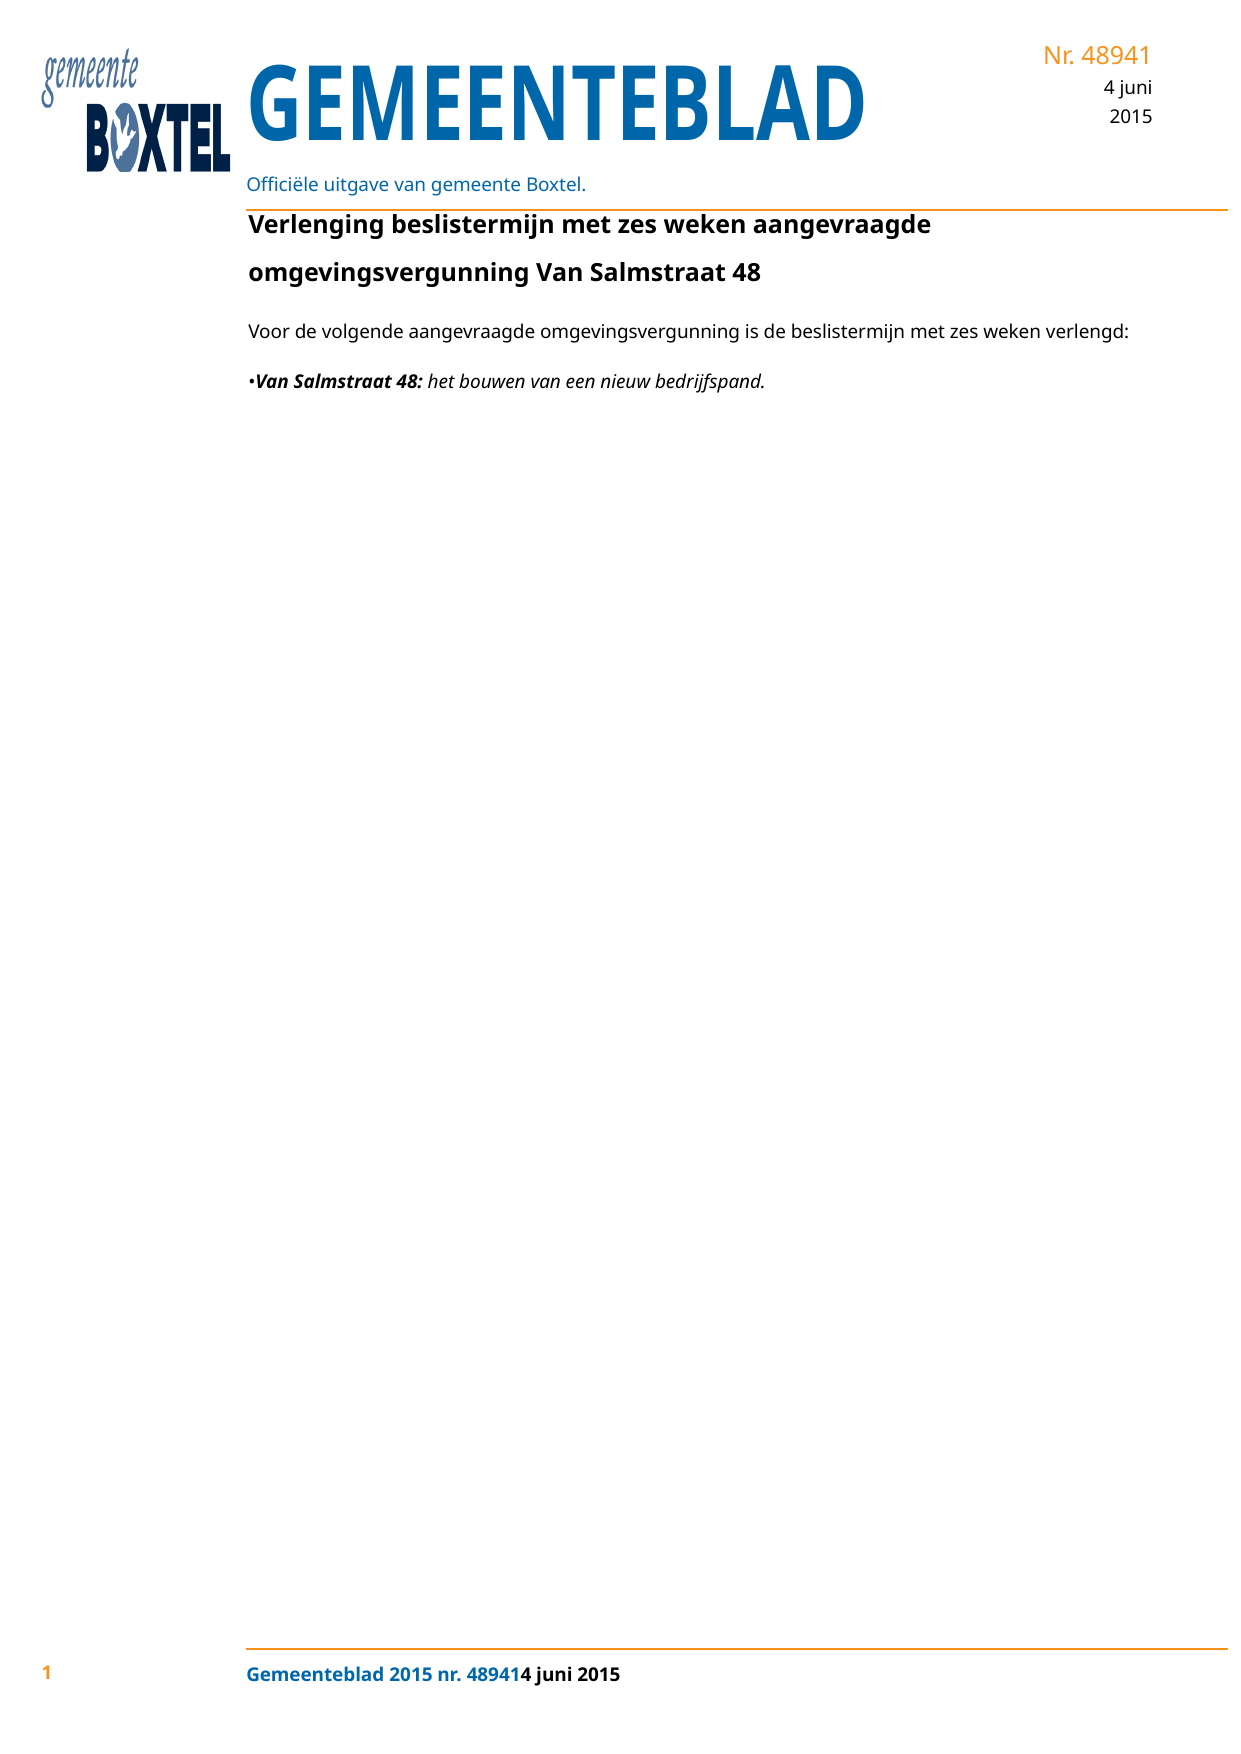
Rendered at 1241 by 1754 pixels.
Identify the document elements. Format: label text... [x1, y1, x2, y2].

text Verlenging beslistermijn met zes weken aangevraagde omgevingsvergunning Van Salmstraat 48 [248, 211, 1152, 288]
text Voor de volgende aangevraagde omgevingsvergunning is de beslistermijn met zes weken verlengd: [248, 318, 1152, 344]
text •Van Salmstraat 48: het bouwen van een nieuw bedrijfspand. [248, 368, 1152, 394]
picture [41, 47, 231, 172]
